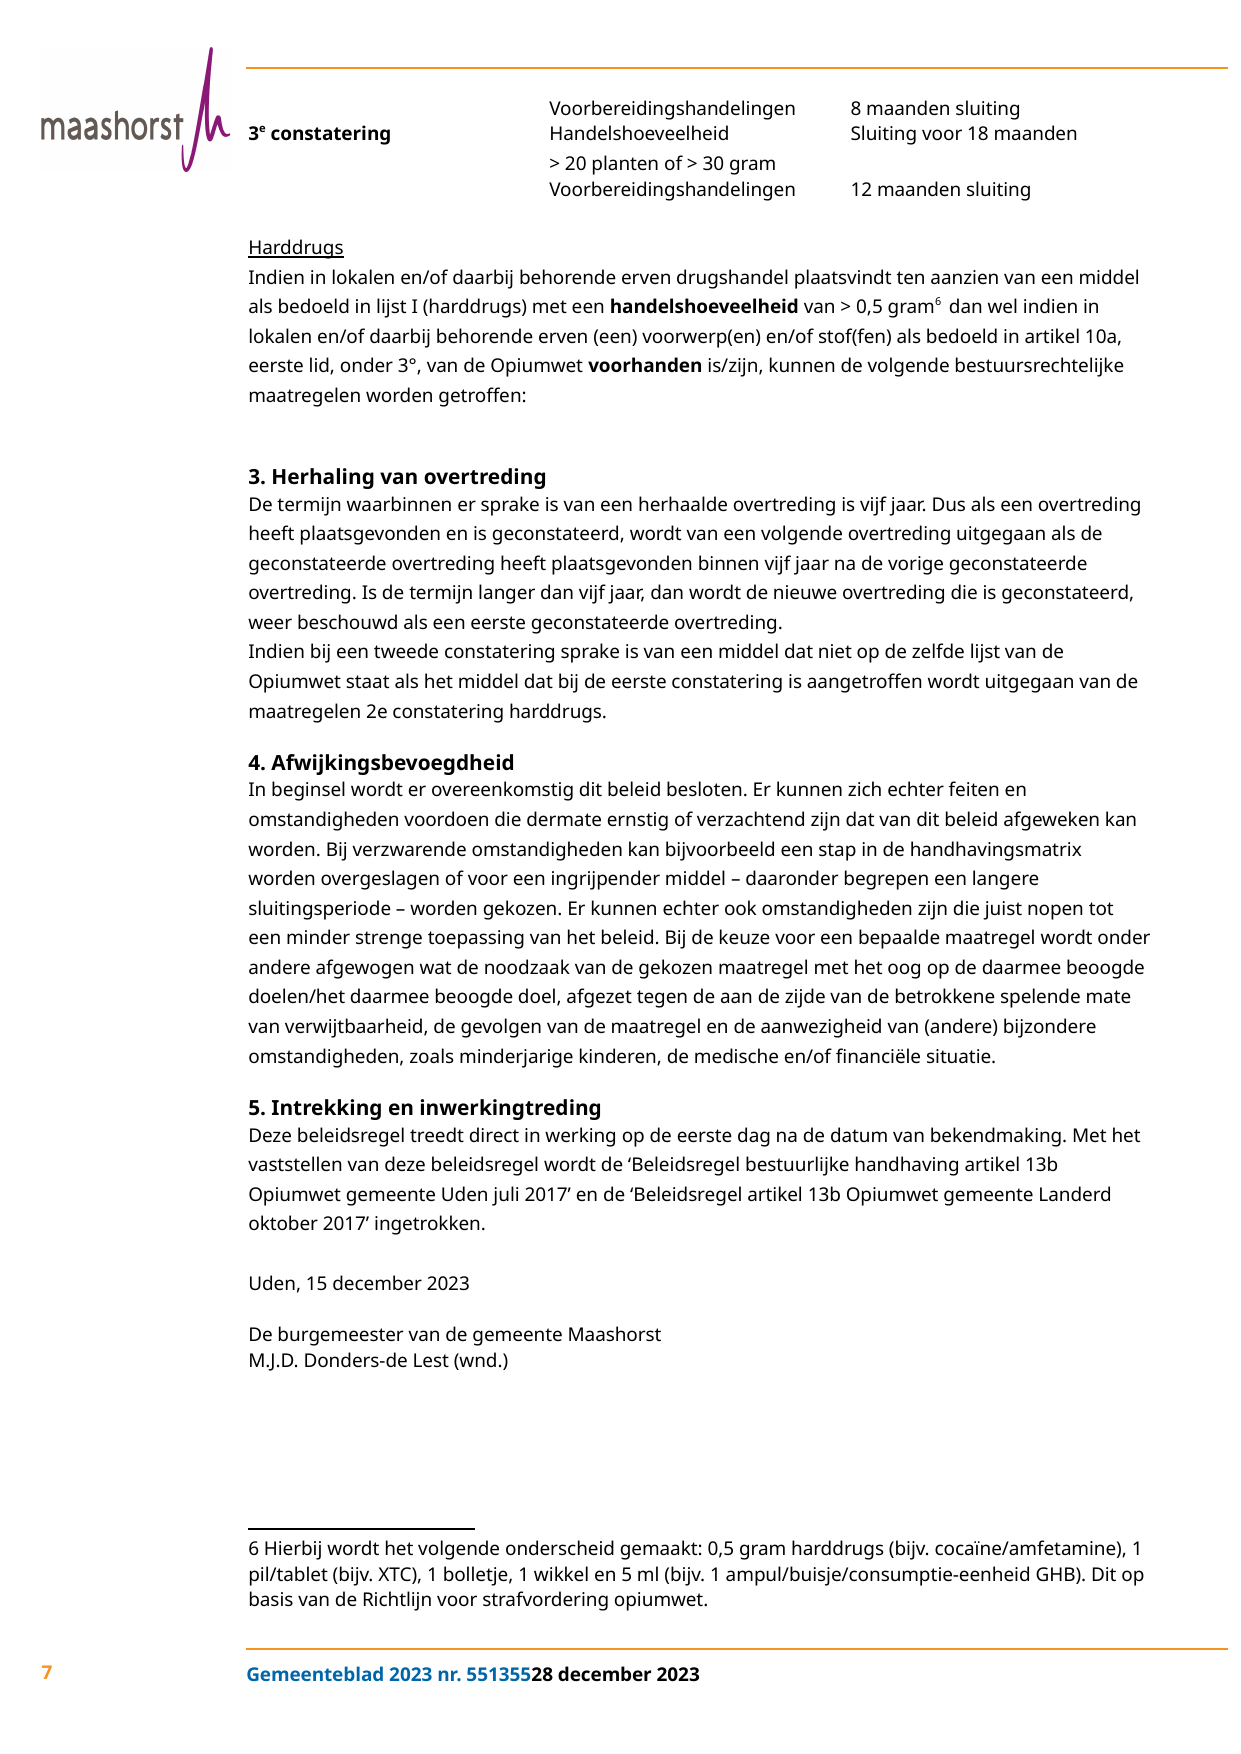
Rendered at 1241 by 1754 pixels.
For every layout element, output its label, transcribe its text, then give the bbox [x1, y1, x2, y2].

text In beginsel wordt er overeenkomstig dit beleid besloten. Er kunnen zich echter feiten en omstandigheden voordoen die dermate ernstig of verzachtend zijn dat van dit beleid afgeweken kan worden. Bij verzwarende omstandigheden kan bijvoorbeeld een stap in de handhavingsmatrix worden overgeslagen of voor een ingrijpender middel – daaronder begrepen een langere sluitingsperiode – worden gekozen. Er kunnen echter ook omstandigheden zijn die juist nopen tot een minder strenge toepassing van het beleid. Bij de keuze voor een bepaalde maatregel wordt onder andere afgewogen wat de noodzaak van de gekozen maatregel met het oog op de daarmee beoogde doelen/het daarmee beoogde doel, afgezet tegen de aan de zijde van de betrokkene spelende mate van verwijtbaarheid, de gevolgen van de maatregel en de aanwezigheid van (andere) bijzondere omstandigheden, zoals minderjarige kinderen, de medische en/of financiële situatie. [248, 777, 1152, 1069]
text De burgemeester van de gemeente Maashorst [248, 1321, 1152, 1347]
table_cell Sluiting voor 18 maanden [850, 121, 1152, 176]
text Indien in lokalen en/of daarbij behorende erven drugshandel plaatsvindt ten aanzien van een middel als bedoeld in lijst I (harddrugs) met een handelshoeveelheid van > 0,5 gram dan wel indien in lokalen en/of daarbij behorende erven (een) voorwerp(en) en/of stof(fen) als bedoeld in artikel 10a, eerste lid, onder 3°, van de Opiumwet voorhanden is/zijn, kunnen de volgende bestuursrechtelijke maatregelen worden getroffen: [248, 264, 1152, 408]
text M.J.D. Donders-de Lest (wnd.) [248, 1347, 1152, 1373]
table_cell 8 maanden sluiting [850, 95, 1152, 121]
text 4. Afwijkingsbevoegdheid [248, 748, 1152, 777]
text Uden, 15 december 2023 [248, 1270, 1152, 1295]
table_cell 12 maanden sluiting [850, 176, 1152, 202]
picture [41, 47, 231, 172]
table_cell [248, 95, 549, 121]
text Hierbij wordt het volgende onderscheid gemaakt: 0,5 gram harddrugs (bijv. cocaïne/amfetamine), 1 pil/tablet (bijv. XTC), 1 bolletje, 1 wikkel en 5 ml (bijv. 1 ampul/buisje/consumptie-eenheid GHB). Dit op basis van de Richtlijn voor strafvordering opiumwet. [248, 1535, 1152, 1612]
table_cell [248, 176, 549, 202]
text Deze beleidsregel treedt direct in werking op de eerste dag na de datum van bekendmaking. Met het vaststellen van deze beleidsregel wordt de ‘Beleidsregel bestuurlijke handhaving artikel 13b Opiumwet gemeente Uden juli 2017’ en de ‘Beleidsregel artikel 13b Opiumwet gemeente Landerd oktober 2017’ ingetrokken. [248, 1122, 1152, 1236]
table_cell Handelshoeveelheid > 20 planten of > 30 gram [549, 121, 850, 176]
table_cell Voorbereidingshandelingen [549, 176, 850, 202]
text 5. Intrekking en inwerkingtreding [248, 1093, 1152, 1122]
text Indien bij een tweede constatering sprake is van een middel dat niet op de zelfde lijst van de Opiumwet staat als het middel dat bij de eerste constatering is aangetroffen wordt uitgegaan van de maatregelen 2e constatering harddrugs. [248, 639, 1152, 723]
text 3. Herhaling van overtreding [248, 462, 1152, 491]
table_cell 3e constatering [248, 121, 549, 176]
table_cell Voorbereidingshandelingen [549, 95, 850, 121]
text Harddrugs [248, 234, 1152, 260]
text De termijn waarbinnen er sprake is van een herhaalde overtreding is vijf jaar. Dus als een overtreding heeft plaatsgevonden en is geconstateerd, wordt van een volgende overtreding uitgegaan als de geconstateerde overtreding heeft plaatsgevonden binnen vijf jaar na de vorige geconstateerde overtreding. Is de termijn langer dan vijf jaar, dan wordt de nieuwe overtreding die is geconstateerd, weer beschouwd als een eerste geconstateerde overtreding. [248, 491, 1152, 635]
